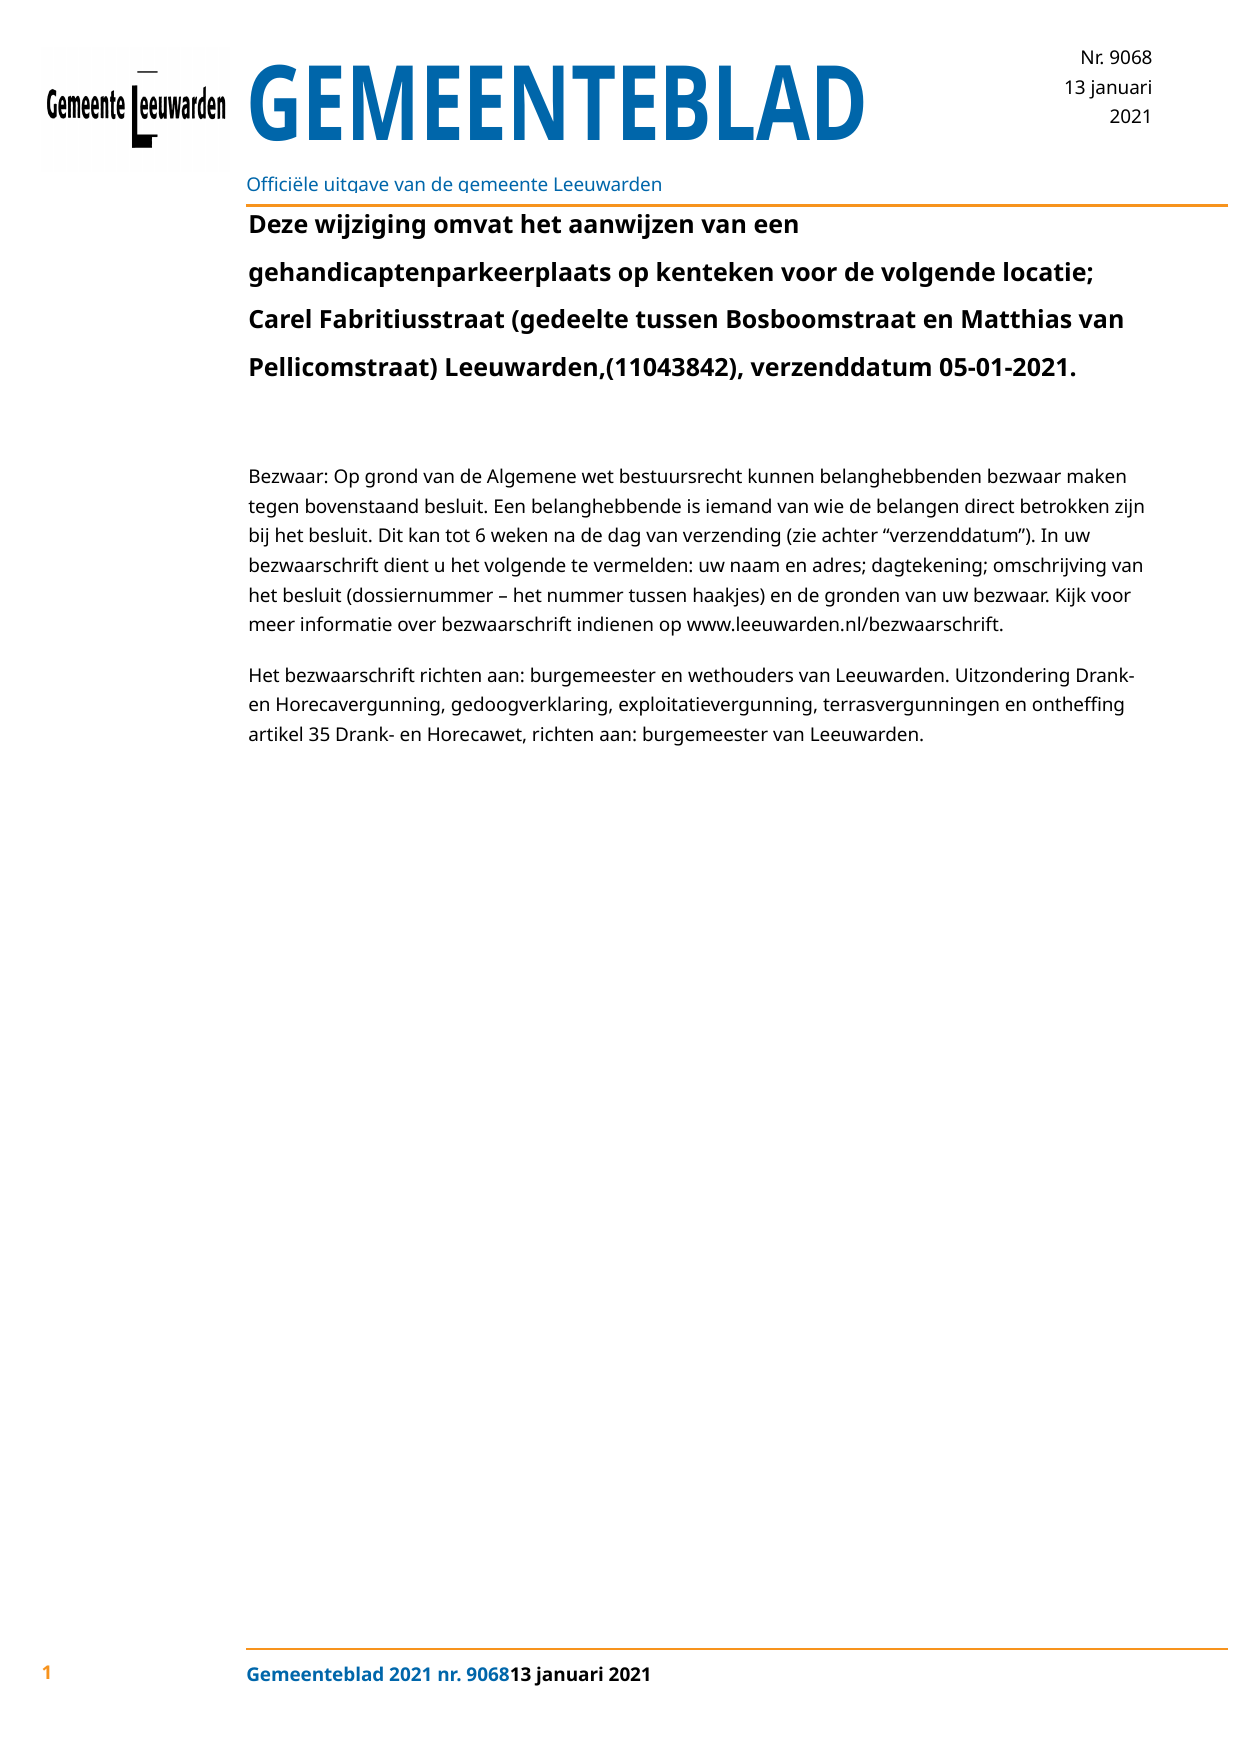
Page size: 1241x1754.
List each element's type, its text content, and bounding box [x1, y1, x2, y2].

text Het bezwaarschrift richten aan: burgemeester en wethouders van Leeuwarden. Uitzondering Drank- en Horecavergunning, gedoogverklaring, exploitatievergunning, terrasvergunningen en ontheffing artikel 35 Drank- en Horecawet, richten aan: burgemeester van Leeuwarden. [248, 662, 1152, 747]
text Bezwaar: Op grond van de Algemene wet bestuursrecht kunnen belanghebbenden bezwaar maken tegen bovenstaand besluit. Een belanghebbende is iemand van wie de belangen direct betrokken zijn bij het besluit. Dit kan tot 6 weken na de dag van verzending (zie achter “verzenddatum”). In uw bezwaarschrift dient u het volgende te vermelden: uw naam en adres; dagtekening; omschrijving van het besluit (dossiernummer – het nummer tussen haakjes) en de gronden van uw bezwaar. Kijk voor meer informatie over bezwaarschrift indienen op www.leeuwarden.nl/bezwaarschrift. [248, 463, 1152, 637]
text Deze wijziging omvat het aanwijzen van een gehandicaptenparkeerplaats op kenteken voor de volgende locatie; Carel Fabritiusstraat (gedeelte tussen Bosboomstraat en Matthias van Pellicomstraat) Leeuwarden,(11043842), verzenddatum 05-01-2021. [248, 207, 1152, 384]
picture [41, 47, 231, 172]
